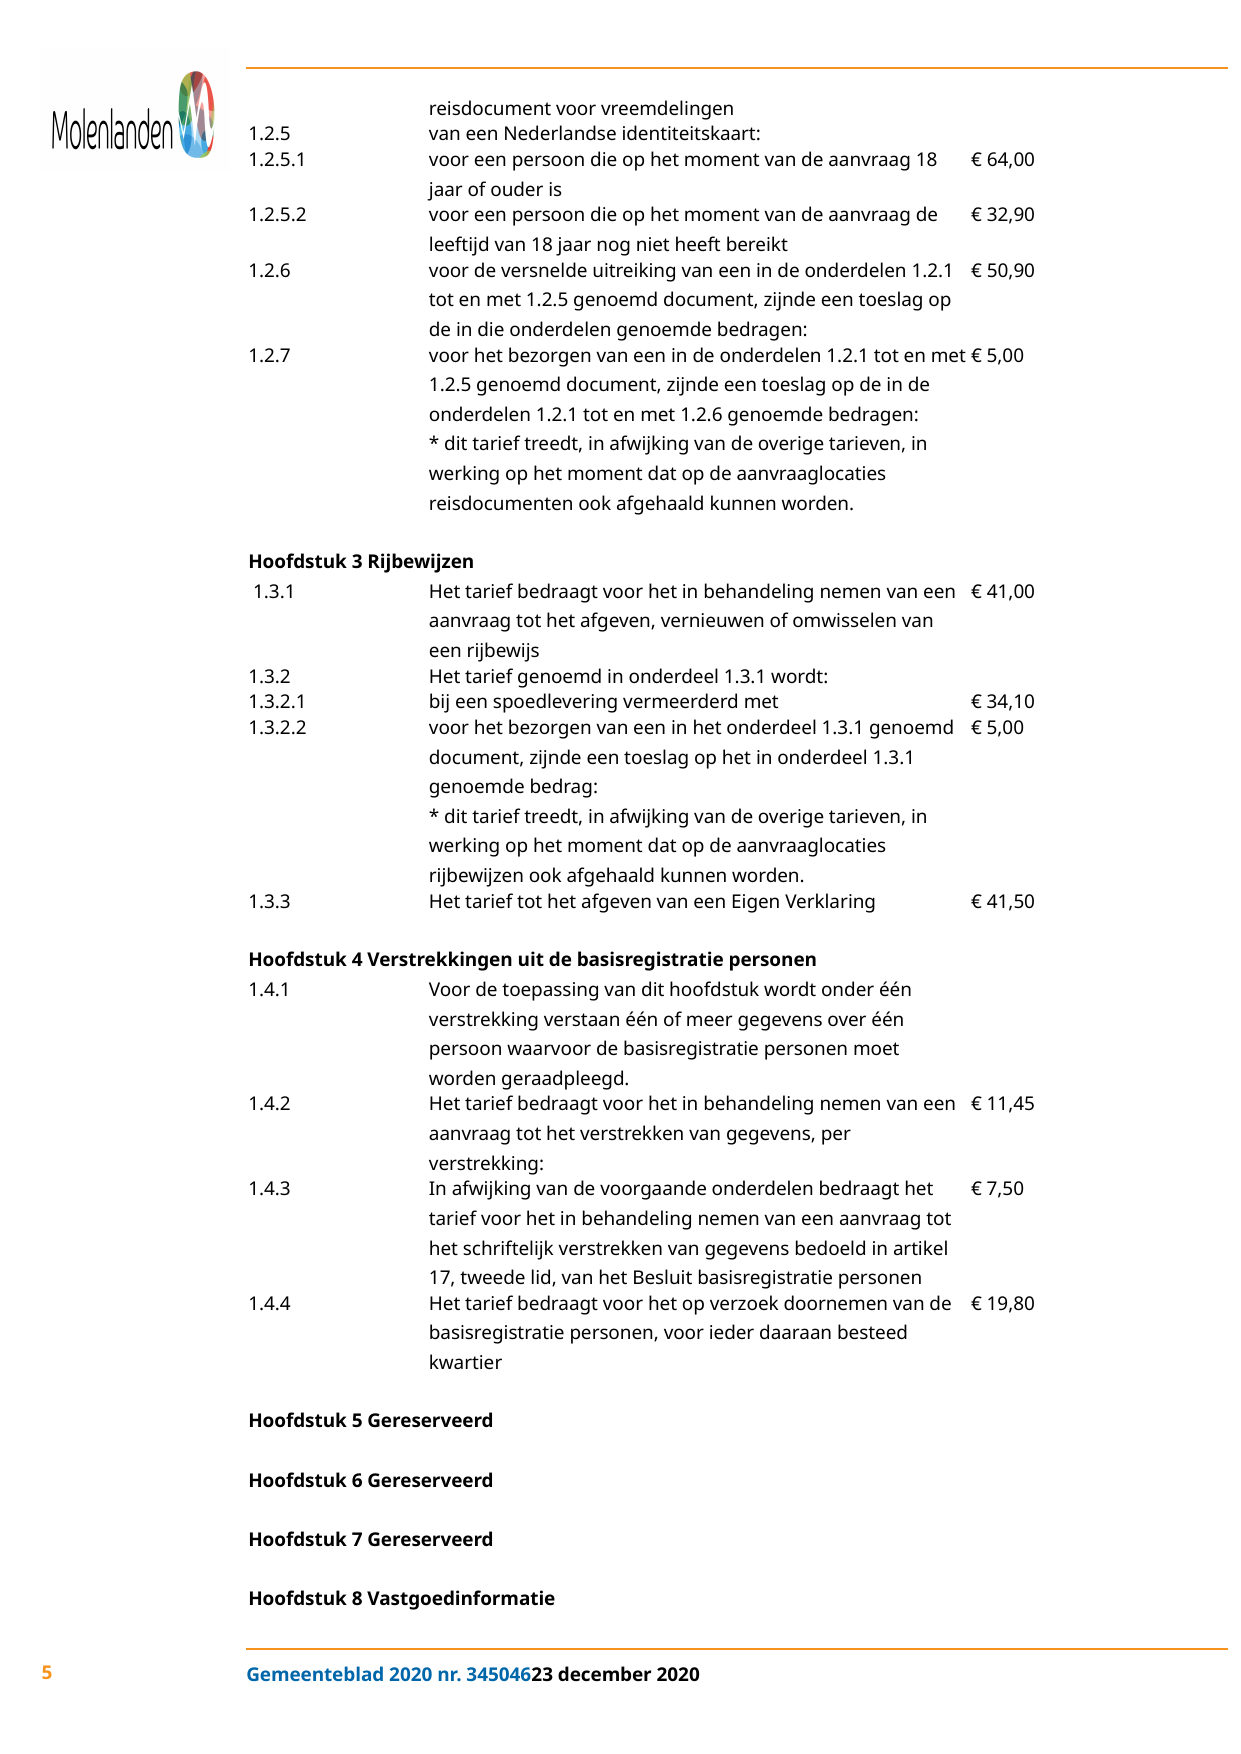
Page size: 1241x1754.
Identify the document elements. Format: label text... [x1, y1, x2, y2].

table_cell voor het bezorgen van een in de onderdelen 1.2.1 tot en met 1.2.5 genoemd document, zijnde een toeslag op de in de onderdelen 1.2.1 tot en met 1.2.6 genoemde bedragen: * dit tarief treedt, in afwijking van de overige tarieven, in werking op het moment dat op de aanvraaglocaties reisdocumenten ook afgehaald kunnen worden. [429, 342, 971, 515]
text Hoofdstuk 5 Gereserveerd [248, 1408, 1152, 1433]
text Hoofdstuk 8 Vastgoedinformatie [248, 1585, 1152, 1611]
table_header € 41,00 [971, 578, 1152, 663]
table_header Het tarief bedraagt voor het in behandeling nemen van een aanvraag tot het afgeven, vernieuwen of omwisselen van een rijbewijs [429, 578, 971, 663]
table_cell In afwijking van de voorgaande onderdelen bedraagt het tarief voor het in behandeling nemen van een aanvraag tot het schriftelijk verstrekken van gegevens bedoeld in artikel 17, tweede lid, van het Besluit basisregistratie personen [429, 1176, 971, 1290]
table_cell Het tarief bedraagt voor het op verzoek doornemen van de basisregistratie personen, voor ieder daaraan besteed kwartier [429, 1290, 971, 1375]
text Hoofdstuk 3 Rijbewijzen [248, 548, 1152, 574]
table_cell voor een persoon die op het moment van de aanvraag 18 jaar of ouder is [429, 146, 971, 202]
table_cell 1.2.5.2 [248, 202, 429, 257]
table_cell € 19,80 [971, 1290, 1152, 1375]
table_cell € 64,00 [971, 146, 1152, 202]
table_cell € 11,45 [971, 1091, 1152, 1176]
table_header 1.4.1 [248, 976, 429, 1091]
table_cell € 41,50 [971, 888, 1152, 914]
table_cell voor de versnelde uitreiking van een in de onderdelen 1.2.1 tot en met 1.2.5 genoemd document, zijnde een toeslag op de in die onderdelen genoemde bedragen: [429, 257, 971, 342]
table_cell Het tarief tot het afgeven van een Eigen Verklaring [429, 888, 971, 914]
text Hoofdstuk 4 Verstrekkingen uit de basisregistratie personen [248, 946, 1152, 972]
table_cell 1.2.7 [248, 342, 429, 515]
table_cell [971, 95, 1152, 121]
table_cell 1.3.2.2 [248, 714, 429, 888]
table_cell € 5,00 [971, 714, 1152, 888]
table_cell 1.4.2 [248, 1091, 429, 1176]
table_cell € 7,50 [971, 1176, 1152, 1290]
table_cell € 5,00 [971, 342, 1152, 515]
table_cell voor een persoon die op het moment van de aanvraag de leeftijd van 18 jaar nog niet heeft bereikt [429, 202, 971, 257]
table_cell bij een spoedlevering vermeerderd met [429, 689, 971, 714]
table_cell Het tarief genoemd in onderdeel 1.3.1 wordt: [429, 663, 971, 688]
table_cell voor het bezorgen van een in het onderdeel 1.3.1 genoemd document, zijnde een toeslag op het in onderdeel 1.3.1 genoemde bedrag: * dit tarief treedt, in afwijking van de overige tarieven, in werking op het moment dat op de aanvraaglocaties rijbewijzen ook afgehaald kunnen worden. [429, 714, 971, 888]
table_cell 1.4.4 [248, 1290, 429, 1375]
table_cell 1.2.5.1 [248, 146, 429, 202]
table_cell [971, 121, 1152, 146]
table_cell € 32,90 [971, 202, 1152, 257]
table_cell 1.3.3 [248, 888, 429, 914]
table_header [971, 976, 1152, 1091]
table_cell 1.4.3 [248, 1176, 429, 1290]
table_cell Het tarief bedraagt voor het in behandeling nemen van een aanvraag tot het verstrekken van gegevens, per verstrekking: [429, 1091, 971, 1176]
table_cell 1.3.2.1 [248, 689, 429, 714]
table_cell reisdocument voor vreemdelingen [429, 95, 971, 121]
table_cell 1.2.6 [248, 257, 429, 342]
text Hoofdstuk 6 Gereserveerd [248, 1467, 1152, 1493]
table_header 1.3.1 [248, 578, 429, 663]
table_cell 1.3.2 [248, 663, 429, 688]
table_cell van een Nederlandse identiteitskaart: [429, 121, 971, 146]
table_cell € 50,90 [971, 257, 1152, 342]
table_cell [248, 95, 429, 121]
table_cell 1.2.5 [248, 121, 429, 146]
table_cell € 34,10 [971, 689, 1152, 714]
text Hoofdstuk 7 Gereserveerd [248, 1526, 1152, 1552]
picture [41, 47, 231, 172]
table_cell [971, 663, 1152, 688]
table_header Voor de toepassing van dit hoofdstuk wordt onder één verstrekking verstaan één of meer gegevens over één persoon waarvoor de basisregistratie personen moet worden geraadpleegd. [429, 976, 971, 1091]
